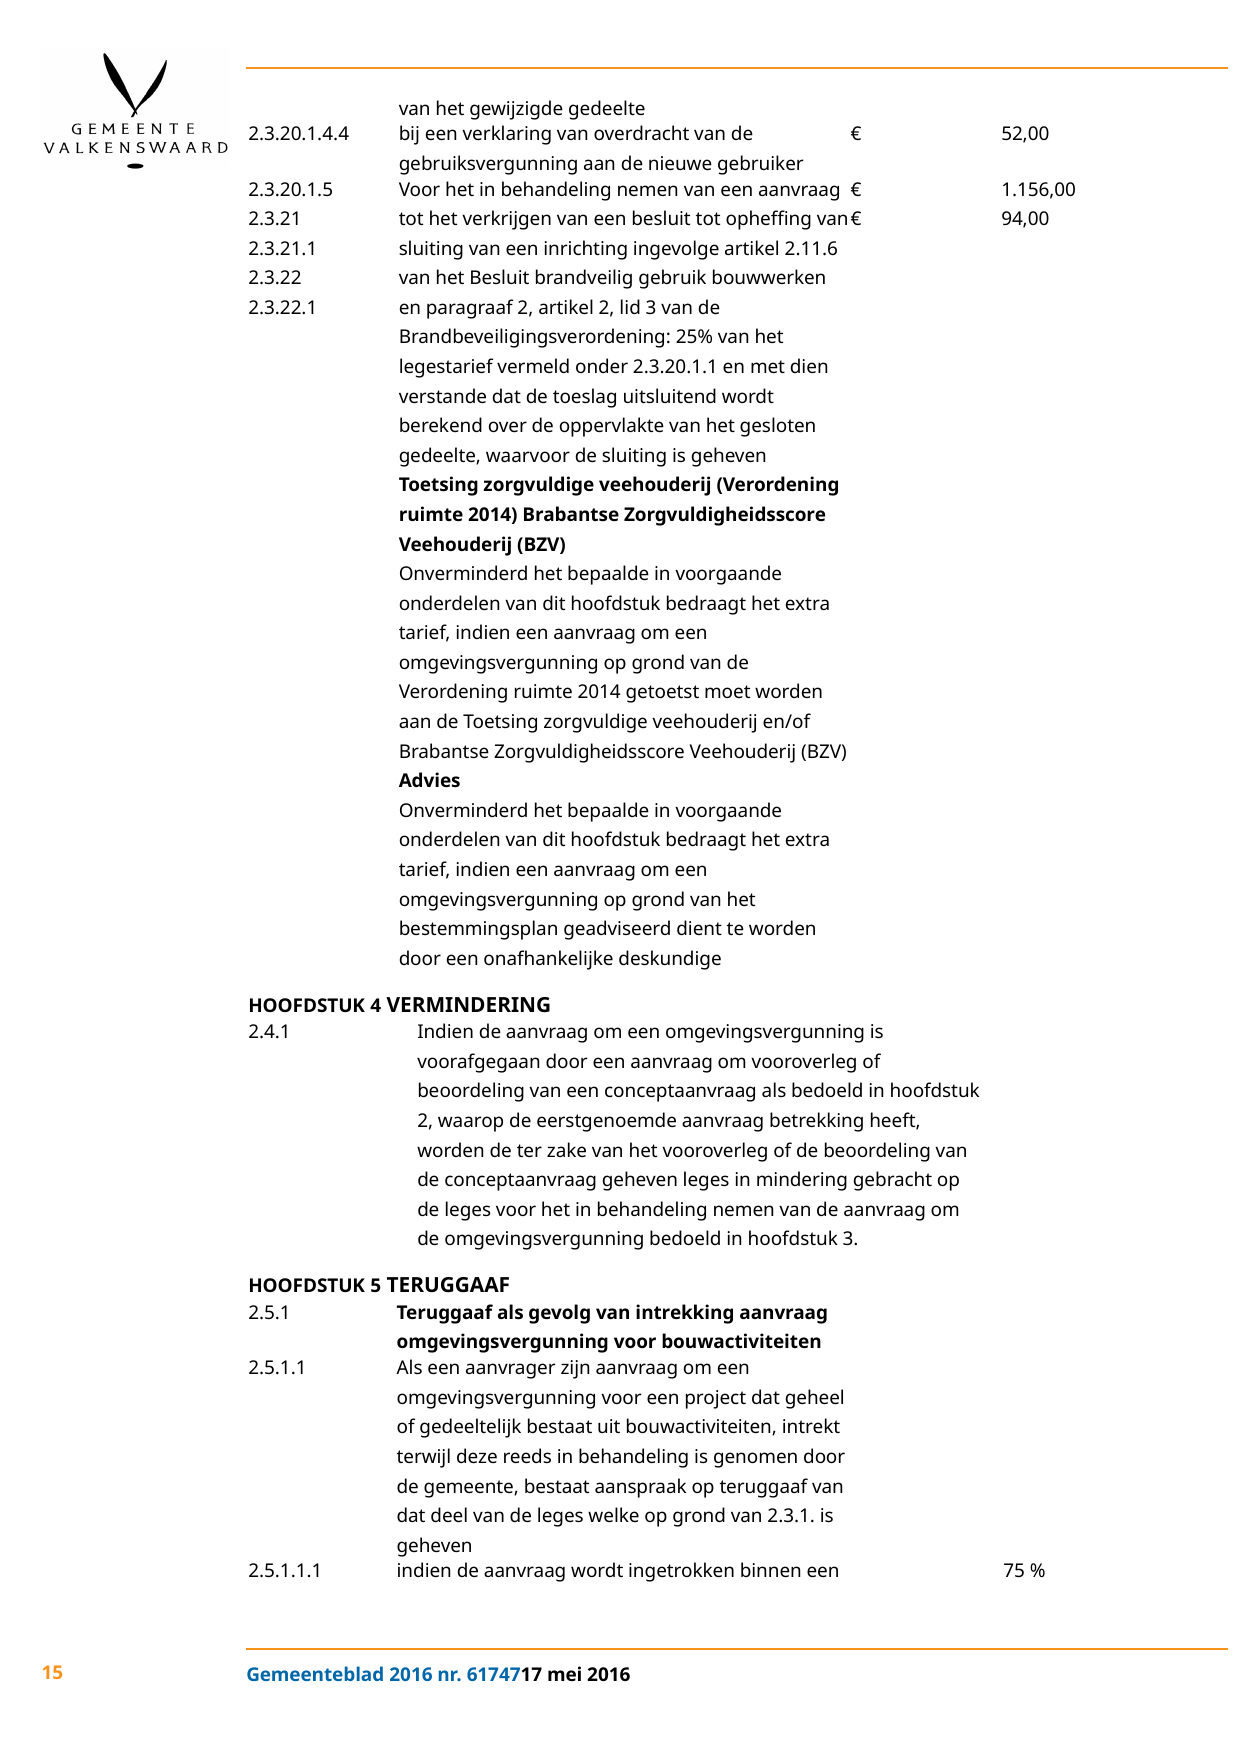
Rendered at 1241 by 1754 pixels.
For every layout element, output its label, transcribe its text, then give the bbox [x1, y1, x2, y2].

table_cell Als een aanvrager zijn aanvraag om een omgevingsvergunning voor een project dat geheel of gedeeltelijk bestaat uit bouwactiviteiten, intrekt terwijl deze reeds in behandeling is genomen door de gemeente, bestaat aanspraak op teruggaaf van dat deel van de leges welke op grond van 2.3.1. is geheven [396, 1355, 855, 1558]
table_cell indien de aanvraag wordt ingetrokken binnen een [396, 1558, 855, 1583]
table_cell € [850, 121, 1001, 176]
table_header 2.5.1 [248, 1299, 396, 1354]
table_cell [855, 1558, 1003, 1583]
table_cell 2.5.1.1 [248, 1355, 396, 1558]
picture [41, 47, 231, 172]
table_cell [248, 95, 398, 121]
table_header 2.4.1 [248, 1019, 417, 1251]
table_cell [1003, 1355, 1152, 1558]
table_cell 2.3.20.1.5 2.3.21 2.3.21.1 2.3.22 2.3.22.1 [248, 176, 398, 971]
text HOOFDSTUK 4 VERMINDERING [248, 990, 1152, 1018]
table_cell 2.3.20.1.4.4 [248, 121, 398, 176]
table_cell Voor het in behandeling nemen van een aanvraag tot het verkrijgen van een besluit tot opheffing van sluiting van een inrichting ingevolge artikel 2.11.6 van het Besluit brandveilig gebruik bouwwerken en paragraaf 2, artikel 2, lid 3 van de Brandbeveiligingsverordening: 25% van het legestarief vermeld onder 2.3.20.1.1 en met dien verstande dat de toeslag uitsluitend wordt berekend over de oppervlakte van het gesloten gedeelte, waarvoor de sluiting is geheven Toetsing zorgvuldige veehouderij (Verordening ruimte 2014) Brabantse Zorgvuldigheidsscore Veehouderij (BZV) Onverminderd het bepaalde in voorgaande onderdelen van dit hoofdstuk bedraagt het extra tarief, indien een aanvraag om een omgevingsvergunning op grond van de Verordening ruimte 2014 getoetst moet worden aan de Toetsing zorgvuldige veehouderij en/of Brabantse Zorgvuldigheidsscore Veehouderij (BZV) Advies Onverminderd het bepaalde in voorgaande onderdelen van dit hoofdstuk bedraagt het extra tarief, indien een aanvraag om een omgevingsvergunning op grond van het bestemmingsplan geadviseerd dient te worden door een onafhankelijke deskundige [399, 176, 850, 971]
table_cell [850, 95, 1001, 121]
table_cell [855, 1355, 1003, 1558]
table_cell [1001, 95, 1152, 121]
table_cell bij een verklaring van overdracht van de gebruiksvergunning aan de nieuwe gebruiker [399, 121, 850, 176]
table_header [855, 1299, 1003, 1354]
text HOOFDSTUK 5 TERUGGAAF [248, 1271, 1152, 1299]
table_cell 75 % [1003, 1558, 1152, 1583]
table_cell 52,00 [1001, 121, 1152, 176]
table_header Indien de aanvraag om een omgevingsvergunning is voorafgegaan door een aanvraag om vooroverleg of beoordeling van een conceptaanvraag als bedoeld in hoofdstuk 2, waarop de eerstgenoemde aanvraag betrekking heeft, worden de ter zake van het vooroverleg of de beoordeling van de conceptaanvraag geheven leges in mindering gebracht op de leges voor het in behandeling nemen van de aanvraag om de omgevingsvergunning bedoeld in hoofdstuk 3. [417, 1019, 983, 1251]
table_cell 2.5.1.1.1 [248, 1558, 396, 1583]
table_header Teruggaaf als gevolg van intrekking aanvraag omgevingsvergunning voor bouwactiviteiten [396, 1299, 855, 1354]
table_cell € € [850, 176, 1001, 971]
table_cell 1.156,00 94,00 [1001, 176, 1152, 971]
table_header [983, 1019, 1152, 1251]
table_header [1003, 1299, 1152, 1354]
table_cell van het gewijzigde gedeelte [399, 95, 850, 121]
